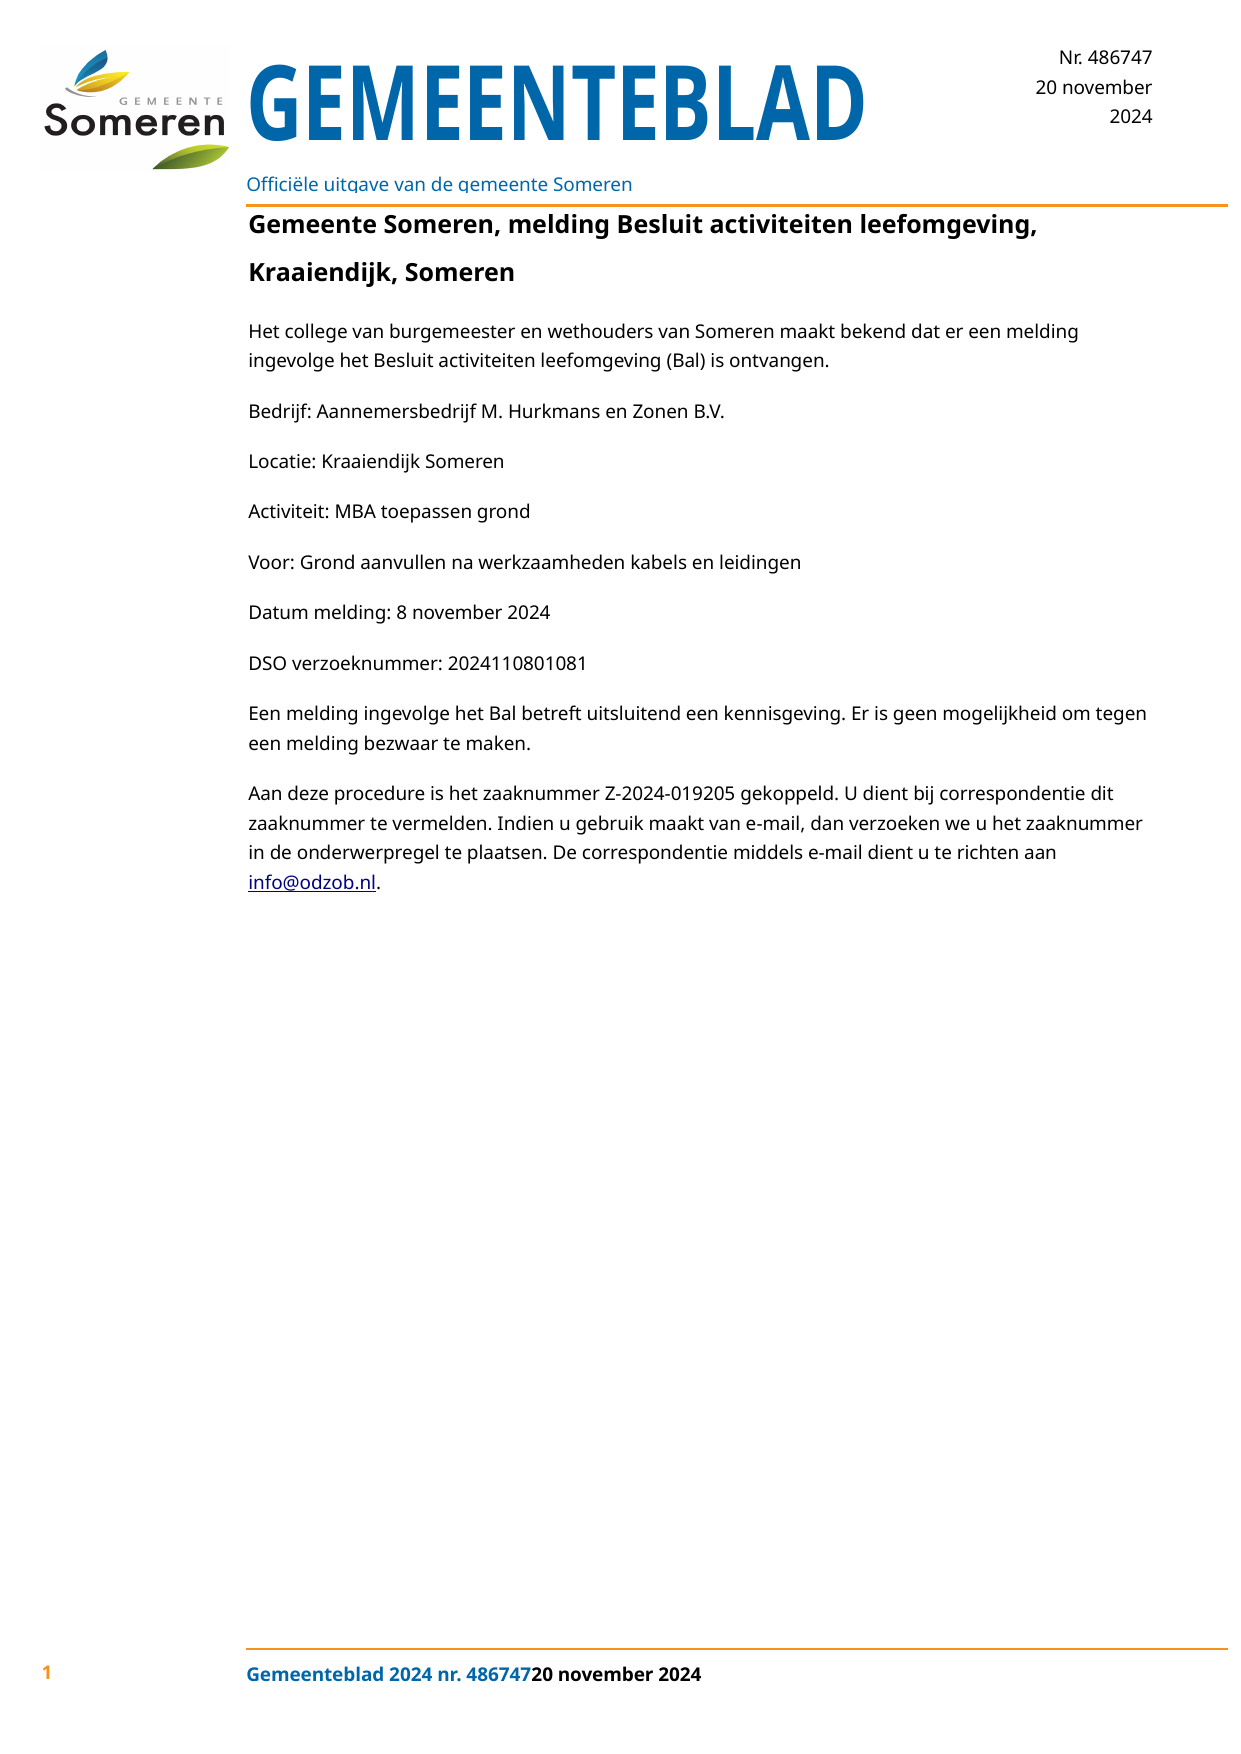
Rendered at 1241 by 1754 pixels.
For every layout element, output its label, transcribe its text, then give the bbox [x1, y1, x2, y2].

text Het college van burgemeester en wethouders van Someren maakt bekend dat er een melding ingevolge het Besluit activiteiten leefomgeving (Bal) is ontvangen. [248, 318, 1152, 373]
text Activiteit: MBA toepassen grond [248, 499, 1152, 524]
text Gemeente Someren, melding Besluit activiteiten leefomgeving, Kraaiendijk, Someren [248, 207, 1152, 288]
picture [41, 47, 231, 172]
text Locatie: Kraaiendijk Someren [248, 448, 1152, 474]
text Bedrijf: Aannemersbedrijf M. Hurkmans en Zonen B.V. [248, 398, 1152, 424]
text Voor: Grond aanvullen na werkzaamheden kabels en leidingen [248, 549, 1152, 575]
text Datum melding: 8 november 2024 [248, 599, 1152, 625]
text Aan deze procedure is het zaaknummer Z-2024-019205 gekoppeld. U dient bij correspondentie dit zaaknummer te vermelden. Indien u gebruik maakt van e-mail, dan verzoeken we u het zaaknummer in de onderwerpregel te plaatsen. De correspondentie middels e-mail dient u te richten aan info@odzob.nl. [248, 780, 1152, 895]
text Een melding ingevolge het Bal betreft uitsluitend een kennisgeving. Er is geen mogelijkheid om tegen een melding bezwaar te maken. [248, 700, 1152, 756]
text DSO verzoeknummer: 2024110801081 [248, 650, 1152, 676]
